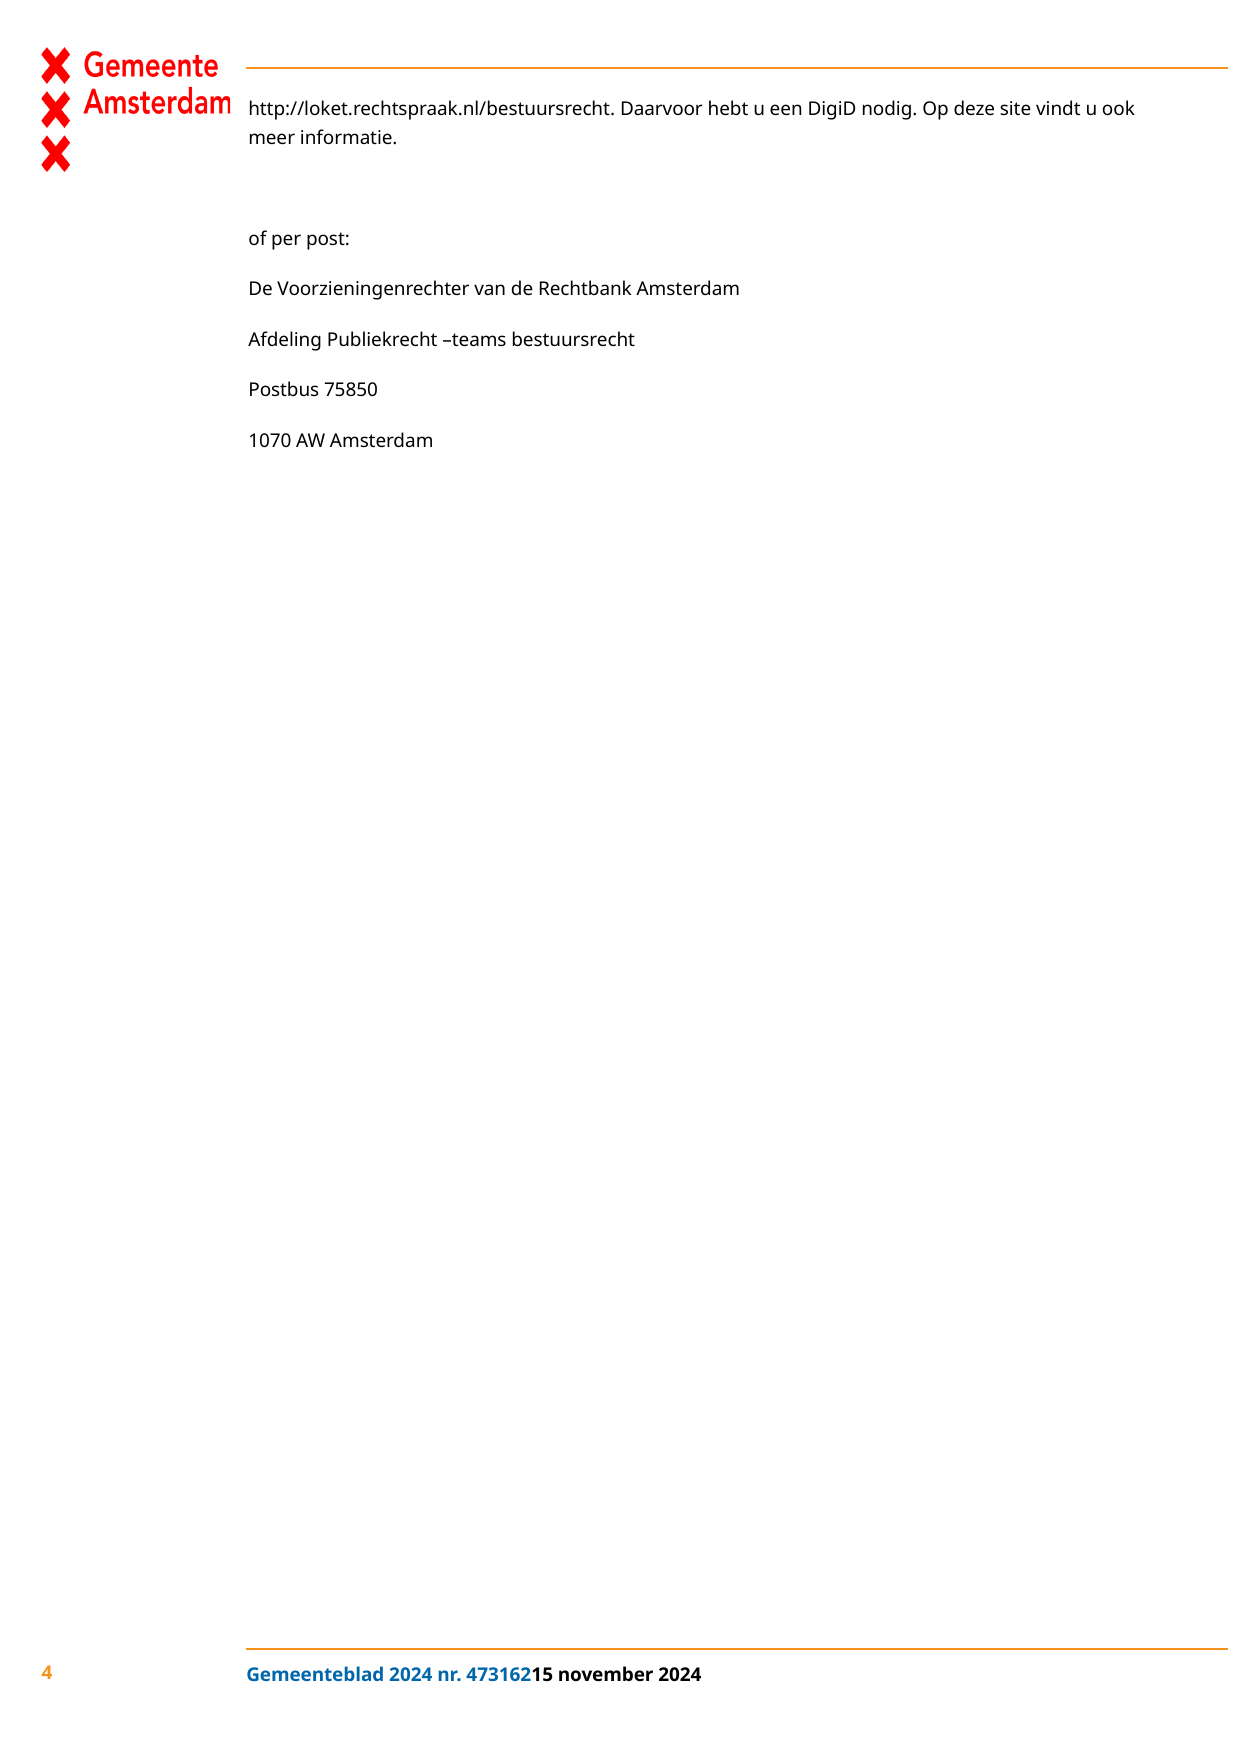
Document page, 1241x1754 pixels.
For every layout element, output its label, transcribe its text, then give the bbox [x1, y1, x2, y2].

text http://loket.rechtspraak.nl/bestuursrecht. Daarvoor hebt u een DigiD nodig. Op deze site vindt u ook meer informatie. [248, 95, 1152, 150]
text of per post: [248, 225, 1152, 251]
text Afdeling Publiekrecht –teams bestuursrecht [248, 326, 1152, 352]
picture [41, 47, 231, 172]
text 1070 AW Amsterdam [248, 427, 1152, 453]
text Postbus 75850 [248, 376, 1152, 402]
text De Voorzieningenrechter van de Rechtbank Amsterdam [248, 276, 1152, 301]
